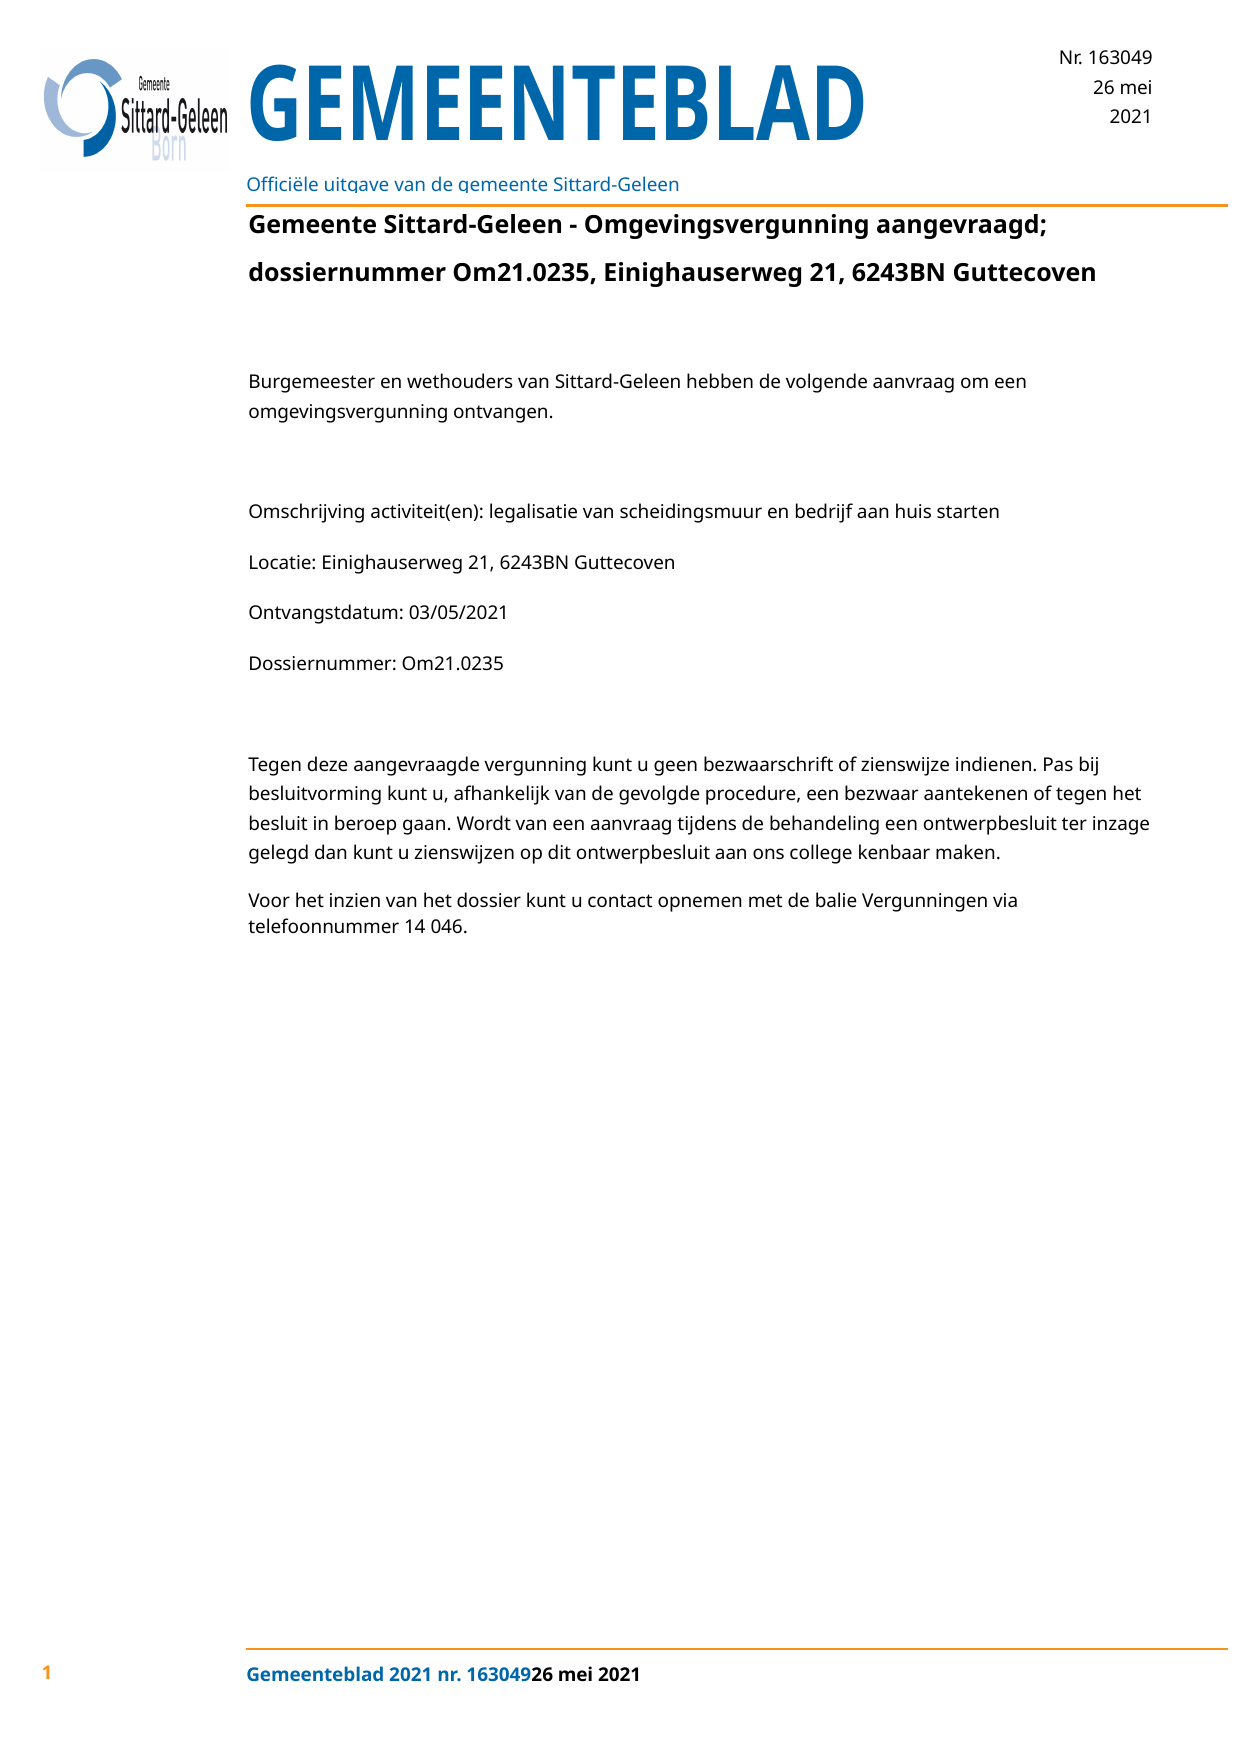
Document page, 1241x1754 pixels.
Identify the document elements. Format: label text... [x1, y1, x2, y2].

text Tegen deze aangevraagde vergunning kunt u geen bezwaarschrift of zienswijze indienen. Pas bij besluitvorming kunt u, afhankelijk van de gevolgde procedure, een bezwaar aantekenen of tegen het besluit in beroep gaan. Wordt van een aanvraag tijdens de behandeling een ontwerpbesluit ter inzage gelegd dan kunt u zienswijzen op dit ontwerpbesluit aan ons college kenbaar maken. [248, 751, 1152, 865]
text Locatie: Einighauserweg 21, 6243BN Guttecoven [248, 549, 1152, 575]
text Burgemeester en wethouders van Sittard-Geleen hebben de volgende aanvraag om een omgevingsvergunning ontvangen. [248, 368, 1152, 424]
text Voor het inzien van het dossier kunt u contact opnemen met de balie Vergunningen via telefoonnummer 14 046. [248, 887, 1152, 939]
text Gemeente Sittard-Geleen - Omgevingsvergunning aangevraagd; dossiernummer Om21.0235, Einighauserweg 21, 6243BN Guttecoven [248, 207, 1152, 288]
picture [41, 47, 231, 172]
text Omschrijving activiteit(en): legalisatie van scheidingsmuur en bedrijf aan huis starten [248, 499, 1152, 524]
text Ontvangstdatum: 03/05/2021 [248, 599, 1152, 625]
text Dossiernummer: Om21.0235 [248, 650, 1152, 676]
